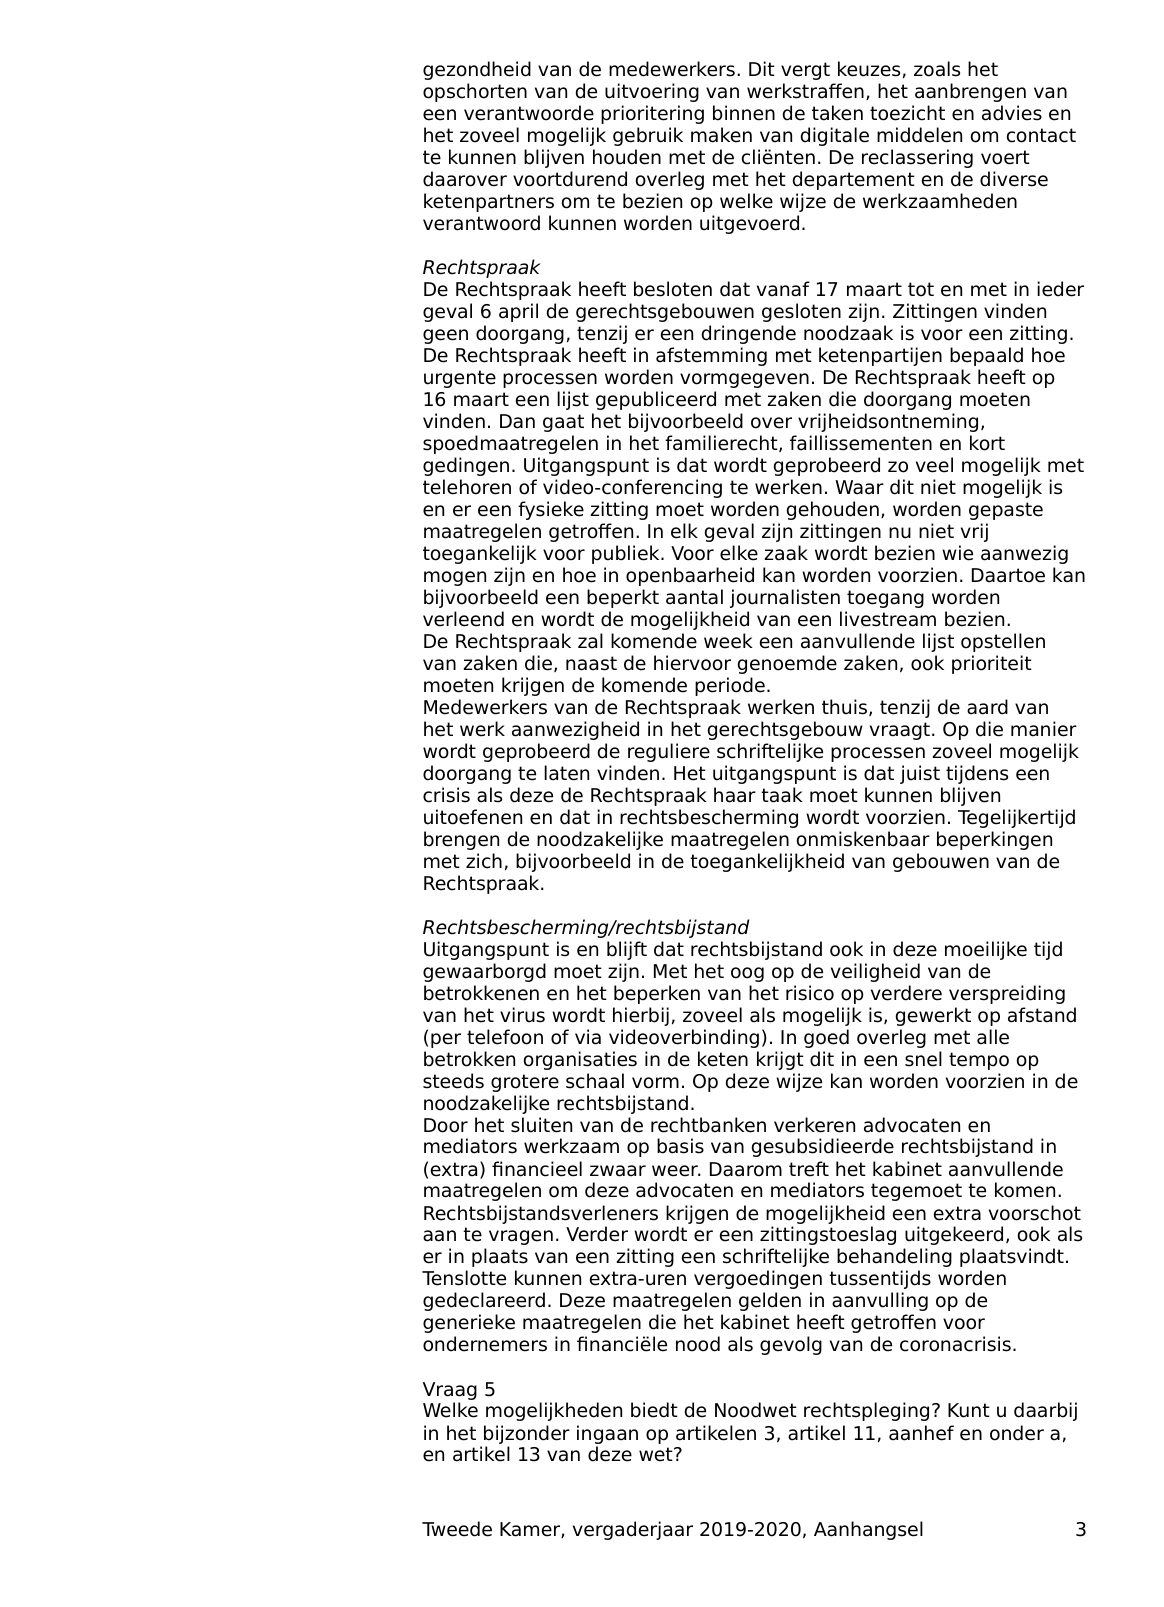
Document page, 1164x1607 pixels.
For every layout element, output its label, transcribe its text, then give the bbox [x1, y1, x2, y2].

text Vraag 5 [422, 1378, 1087, 1400]
text De Rechtspraak zal komende week een aanvullende lijst opstellen van zaken die, naast de hiervoor genoemde zaken, ook prioriteit moeten krijgen de komende periode. [422, 631, 1087, 697]
text De Rechtspraak heeft besloten dat vanaf 17 maart tot en met in ieder geval 6 april de gerechtsgebouwen gesloten zijn. Zittingen vinden geen doorgang, tenzij er een dringende noodzaak is voor een zitting. De Rechtspraak heeft in afstemming met ketenpartijen bepaald hoe urgente processen worden vormgegeven. De Rechtspraak heeft op 16 maart een lijst gepubliceerd met zaken die doorgang moeten vinden. Dan gaat het bijvoorbeeld over vrijheidsontneming, spoedmaatregelen in het familierecht, faillissementen en kort gedingen. Uitgangspunt is dat wordt geprobeerd zo veel mogelijk met telehoren of video-conferencing te werken. Waar dit niet mogelijk is en er een fysieke zitting moet worden gehouden, worden gepaste maatregelen getroffen. In elk geval zijn zittingen nu niet vrij toegankelijk voor publiek. Voor elke zaak wordt bezien wie aanwezig mogen zijn en hoe in openbaarheid kan worden voorzien. Daartoe kan bijvoorbeeld een beperkt aantal journalisten toegang worden verleend en wordt de mogelijkheid van een livestream bezien. [422, 279, 1087, 631]
text Door het sluiten van de rechtbanken verkeren advocaten en mediators werkzaam op basis van gesubsidieerde rechtsbijstand in (extra) financieel zwaar weer. Daarom treft het kabinet aanvullende maatregelen om deze advocaten en mediators tegemoet te komen. Rechtsbijstandsverleners krijgen de mogelijkheid een extra voorschot aan te vragen. Verder wordt er een zittingstoeslag uitgekeerd, ook als er in plaats van een zitting een schriftelijke behandeling plaatsvindt. Tenslotte kunnen extra-uren vergoedingen tussentijds worden gedeclareerd. Deze maatregelen gelden in aanvulling op de generieke maatregelen die het kabinet heeft getroffen voor ondernemers in financiële nood als gevolg van de coronacrisis. [422, 1114, 1087, 1356]
text Uitgangspunt is en blijft dat rechtsbijstand ook in deze moeilijke tijd gewaarborgd moet zijn. Met het oog op de veiligheid van de betrokkenen en het beperken van het risico op verdere verspreiding van het virus wordt hierbij, zoveel als mogelijk is, gewerkt op afstand (per telefoon of via videoverbinding). In goed overleg met alle betrokken organisaties in de keten krijgt dit in een snel tempo op steeds grotere schaal vorm. Op deze wijze kan worden voorzien in de noodzakelijke rechtsbijstand. [422, 939, 1087, 1114]
text Rechtspraak [422, 257, 1087, 279]
text Welke mogelijkheden biedt de Noodwet rechtspleging? Kunt u daarbij in het bijzonder ingaan op artikelen 3, artikel 11, aanhef en onder a, en artikel 13 van deze wet? [422, 1400, 1087, 1466]
text gezondheid van de medewerkers. Dit vergt keuzes, zoals het opschorten van de uitvoering van werkstraffen, het aanbrengen van een verantwoorde prioritering binnen de taken toezicht en advies en het zoveel mogelijk gebruik maken van digitale middelen om contact te kunnen blijven houden met de cliënten. De reclassering voert daarover voortdurend overleg met het departement en de diverse ketenpartners om te bezien op welke wijze de werkzaamheden verantwoord kunnen worden uitgevoerd. [422, 59, 1087, 235]
text Rechtsbescherming/rechtsbijstand [422, 917, 1087, 939]
text Medewerkers van de Rechtspraak werken thuis, tenzij de aard van het werk aanwezigheid in het gerechtsgebouw vraagt. Op die manier wordt geprobeerd de reguliere schriftelijke processen zoveel mogelijk doorgang te laten vinden. Het uitgangspunt is dat juist tijdens een crisis als deze de Rechtspraak haar taak moet kunnen blijven uitoefenen en dat in rechtsbescherming wordt voorzien. Tegelijkertijd brengen de noodzakelijke maatregelen onmiskenbaar beperkingen met zich, bijvoorbeeld in de toegankelijkheid van gebouwen van de Rechtspraak. [422, 697, 1087, 894]
